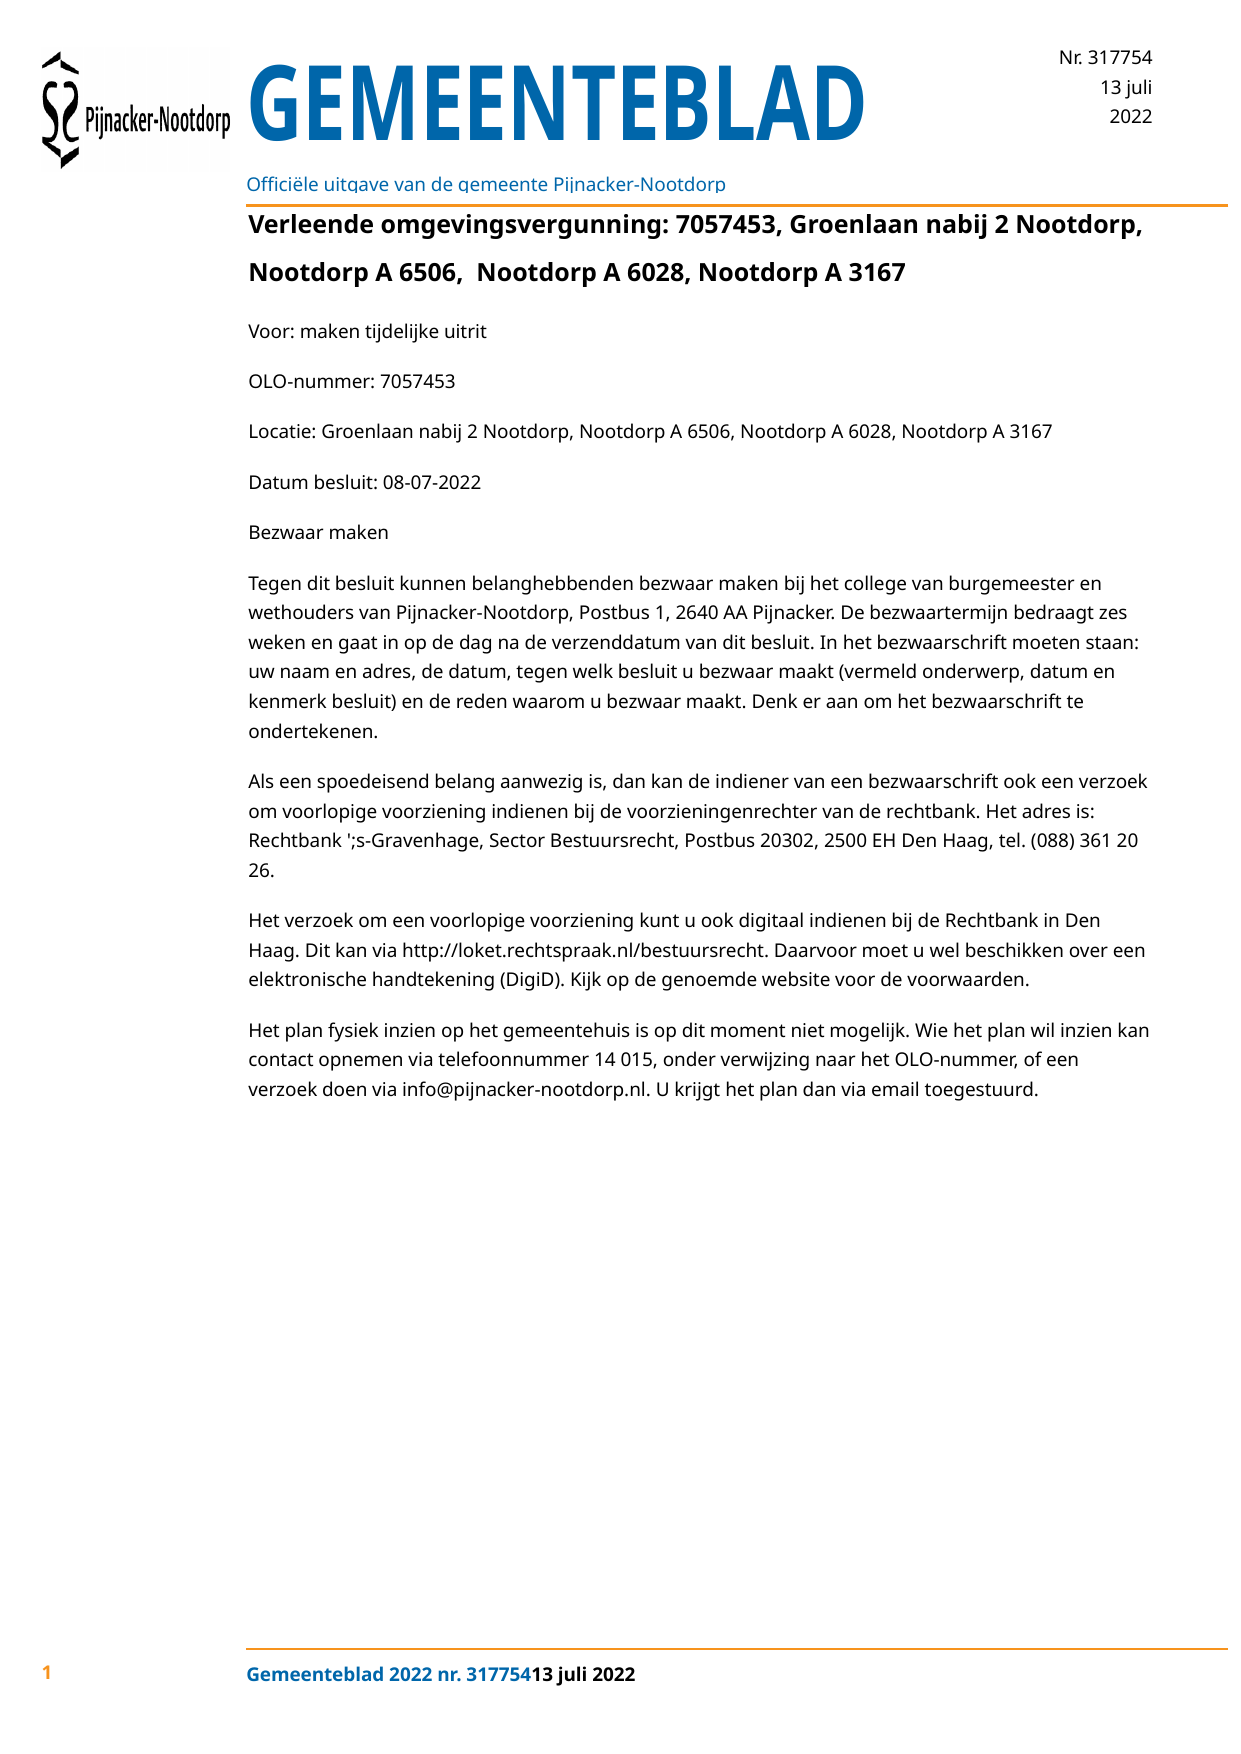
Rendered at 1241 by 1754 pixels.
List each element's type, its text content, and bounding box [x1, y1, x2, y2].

text Tegen dit besluit kunnen belanghebbenden bezwaar maken bij het college van burgemeester en wethouders van Pijnacker-Nootdorp, Postbus 1, 2640 AA Pijnacker. De bezwaartermijn bedraagt zes weken en gaat in op de dag na de verzenddatum van dit besluit. In het bezwaarschrift moeten staan: uw naam en adres, de datum, tegen welk besluit u bezwaar maakt (vermeld onderwerp, datum en kenmerk besluit) en de reden waarom u bezwaar maakt. Denk er aan om het bezwaarschrift te ondertekenen. [248, 570, 1152, 744]
text Als een spoedeisend belang aanwezig is, dan kan de indiener van een bezwaarschrift ook een verzoek om voorlopige voorziening indienen bij de voorzieningenrechter van de rechtbank. Het adres is: Rechtbank ';s-Gravenhage, Sector Bestuursrecht, Postbus 20302, 2500 EH Den Haag, tel. (088) 361 20 26. [248, 768, 1152, 883]
picture [41, 47, 231, 172]
text OLO-nummer: 7057453 [248, 368, 1152, 394]
text Het plan fysiek inzien op het gemeentehuis is op dit moment niet mogelijk. Wie het plan wil inzien kan contact opnemen via telefoonnummer 14 015, onder verwijzing naar het OLO-nummer, of een verzoek doen via info@pijnacker-nootdorp.nl. U krijgt het plan dan via email toegestuurd. [248, 1017, 1152, 1102]
text Verleende omgevingsvergunning: 7057453, Groenlaan nabij 2 Nootdorp, Nootdorp A 6506, Nootdorp A 6028, Nootdorp A 3167 [248, 207, 1152, 288]
text Locatie: Groenlaan nabij 2 Nootdorp, Nootdorp A 6506, Nootdorp A 6028, Nootdorp A 3167 [248, 419, 1152, 444]
text Voor: maken tijdelijke uitrit [248, 318, 1152, 344]
text Bezwaar maken [248, 519, 1152, 545]
text Datum besluit: 08-07-2022 [248, 469, 1152, 495]
text Het verzoek om een voorlopige voorziening kunt u ook digitaal indienen bij de Rechtbank in Den Haag. Dit kan via http://loket.rechtspraak.nl/bestuursrecht. Daarvoor moet u wel beschikken over een elektronische handtekening (DigiD). Kijk op de genoemde website voor de voorwaarden. [248, 907, 1152, 992]
